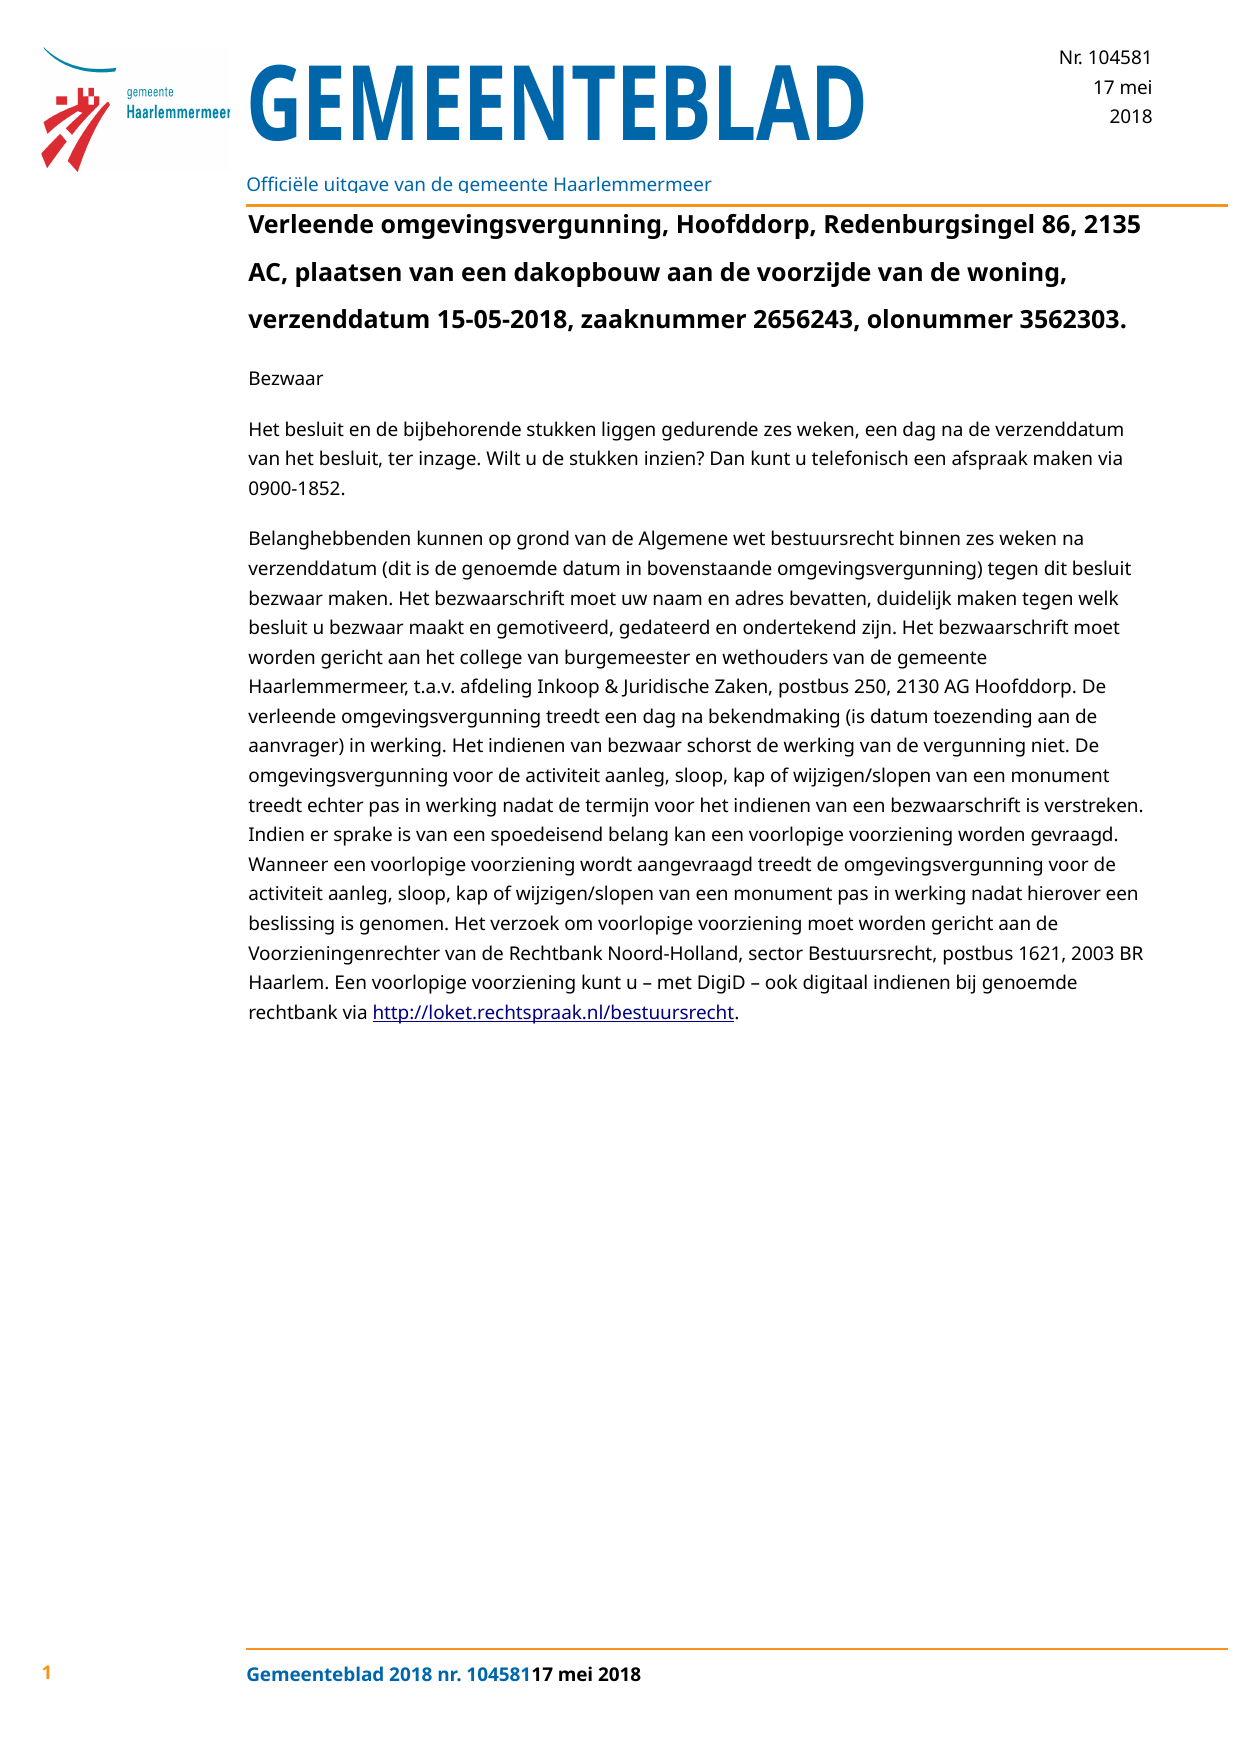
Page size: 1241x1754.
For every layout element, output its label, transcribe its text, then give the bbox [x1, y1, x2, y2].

text Verleende omgevingsvergunning, Hoofddorp, Redenburgsingel 86, 2135 AC, plaatsen van een dakopbouw aan de voorzijde van de woning, verzenddatum 15-05-2018, zaaknummer 2656243, olonummer 3562303. [248, 207, 1152, 336]
text Bezwaar [248, 366, 1152, 391]
picture [41, 47, 231, 172]
text Belanghebbenden kunnen op grond van de Algemene wet bestuursrecht binnen zes weken na verzenddatum (dit is de genoemde datum in bovenstaande omgevingsvergunning) tegen dit besluit bezwaar maken. Het bezwaarschrift moet uw naam en adres bevatten, duidelijk maken tegen welk besluit u bezwaar maakt en gemotiveerd, gedateerd en ondertekend zijn. Het bezwaarschrift moet worden gericht aan het college van burgemeester en wethouders van de gemeente Haarlemmermeer, t.a.v. afdeling Inkoop & Juridische Zaken, postbus 250, 2130 AG Hoofddorp. De verleende omgevingsvergunning treedt een dag na bekendmaking (is datum toezending aan de aanvrager) in werking. Het indienen van bezwaar schorst de werking van de vergunning niet. De omgevingsvergunning voor de activiteit aanleg, sloop, kap of wijzigen/slopen van een monument treedt echter pas in werking nadat de termijn voor het indienen van een bezwaarschrift is verstreken. Indien er sprake is van een spoedeisend belang kan een voorlopige voorziening worden gevraagd. Wanneer een voorlopige voorziening wordt aangevraagd treedt de omgevingsvergunning voor de activiteit aanleg, sloop, kap of wijzigen/slopen van een monument pas in werking nadat hierover een beslissing is genomen. Het verzoek om voorlopige voorziening moet worden gericht aan de Voorzieningenrechter van de Rechtbank Noord-Holland, sector Bestuursrecht, postbus 1621, 2003 BR Haarlem. Een voorlopige voorziening kunt u – met DigiD – ook digitaal indienen bij genoemde rechtbank via http://loket.rechtspraak.nl/bestuursrecht. [248, 526, 1152, 1024]
text Het besluit en de bijbehorende stukken liggen gedurende zes weken, een dag na de verzenddatum van het besluit, ter inzage. Wilt u de stukken inzien? Dan kunt u telefonisch een afspraak maken via 0900-1852. [248, 416, 1152, 501]
